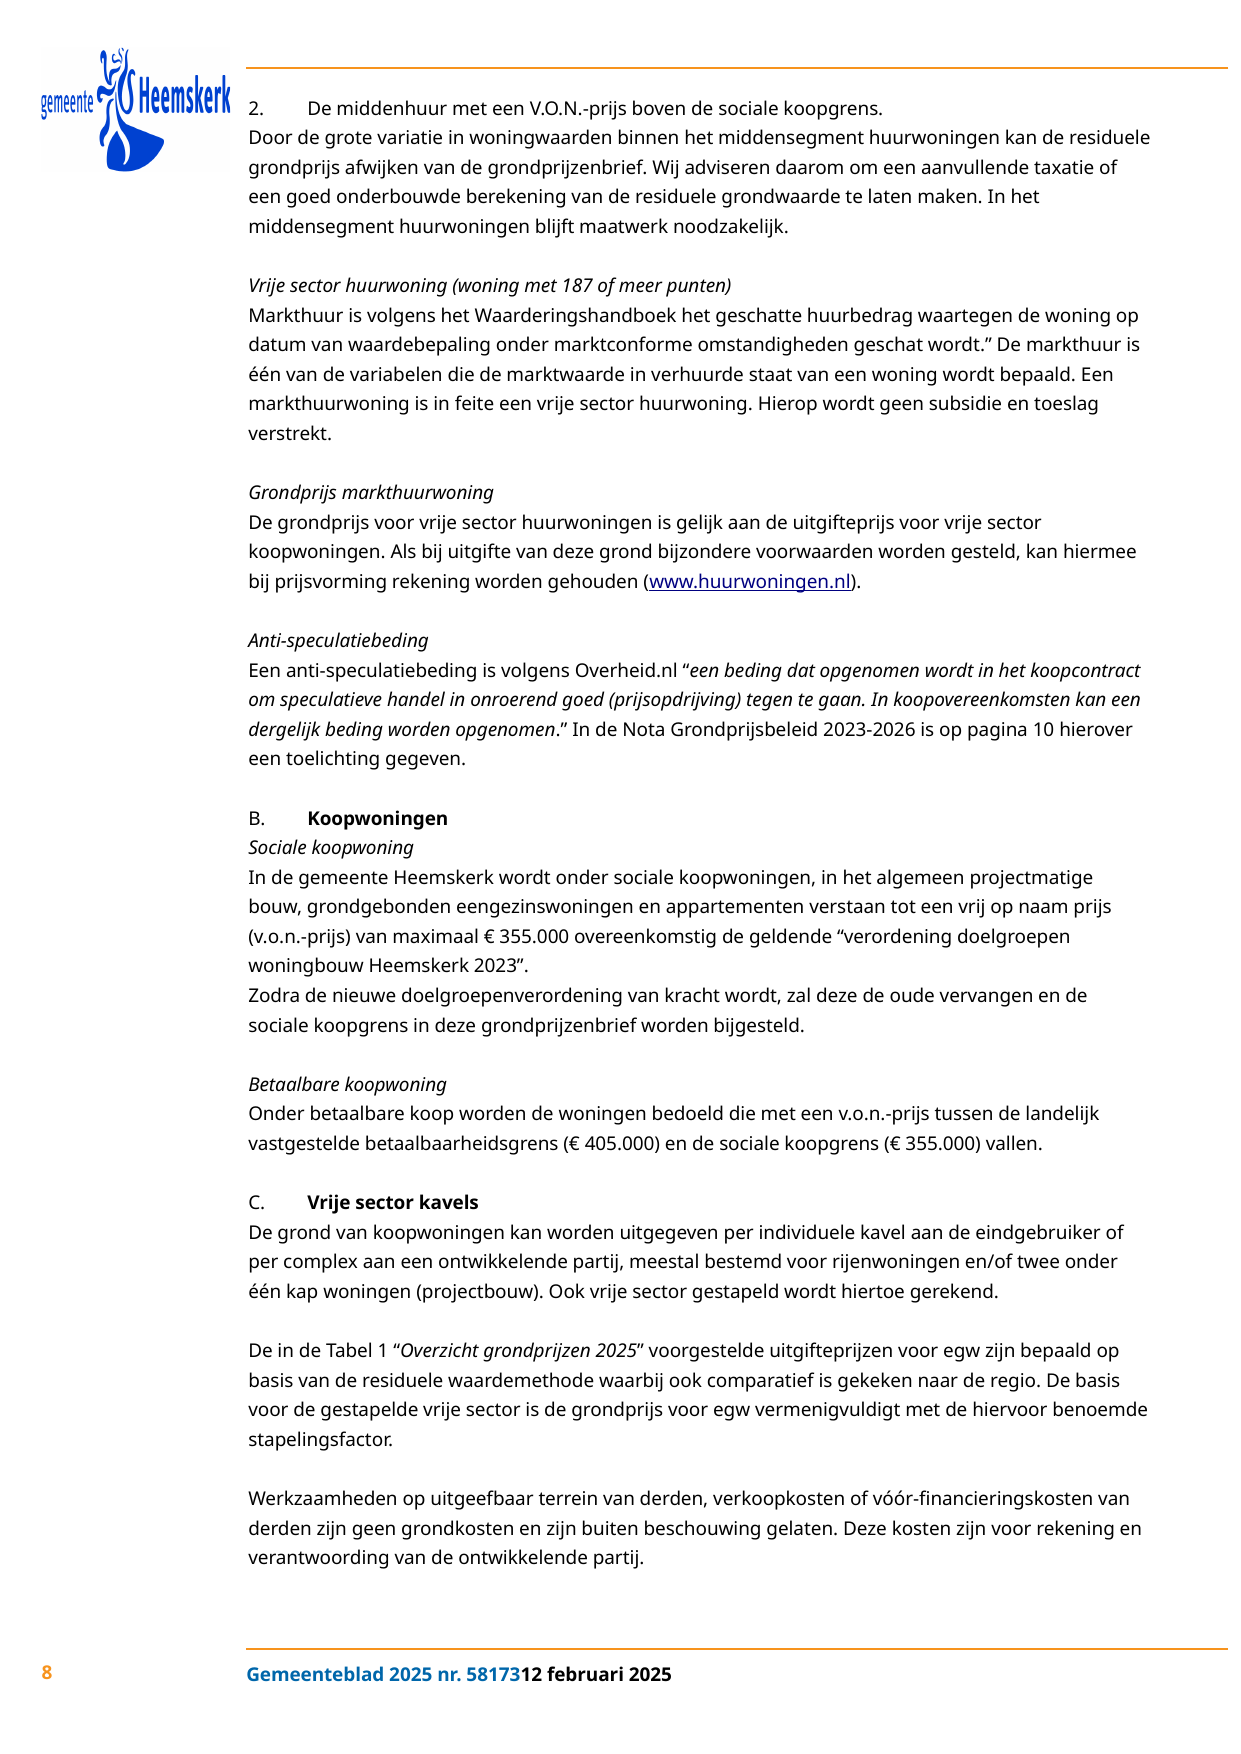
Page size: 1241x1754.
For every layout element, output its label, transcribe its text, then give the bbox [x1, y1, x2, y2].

text Vrije sector huurwoning (woning met 187 of meer punten) [248, 272, 1152, 298]
list Vrije sector kavels [248, 1189, 1152, 1215]
text Een anti-speculatiebeding is volgens Overheid.nl “een beding dat opgenomen wordt in het koopcontract om speculatieve handel in onroerend goed (prijsopdrijving) tegen te gaan. In koopovereenkomsten kan een dergelijk beding worden opgenomen.” In de Nota Grondprijsbeleid 2023-2026 is op pagina 10 hierover een toelichting gegeven. [248, 657, 1152, 771]
text Werkzaamheden op uitgeefbaar terrein van derden, verkoopkosten of vóór-financieringskosten van derden zijn geen grondkosten en zijn buiten beschouwing gelaten. Deze kosten zijn voor rekening en verantwoording van de ontwikkelende partij. [248, 1485, 1152, 1570]
text Grondprijs markthuurwoning [248, 479, 1152, 505]
text Onder betaalbare koop worden de woningen bedoeld die met een v.o.n.-prijs tussen de landelijk vastgestelde betaalbaarheidsgrens (€ 405.000) en de sociale koopgrens (€ 355.000) vallen. [248, 1101, 1152, 1156]
text Markthuur is volgens het Waarderingshandboek het geschatte huurbedrag waartegen de woning op datum van waardebepaling onder marktconforme omstandigheden geschat wordt.” De markthuur is één van de variabelen die de marktwaarde in verhuurde staat van een woning wordt bepaald. Een markthuurwoning is in feite een vrije sector huurwoning. Hierop wordt geen subsidie en toeslag verstrekt. [248, 302, 1152, 446]
text Anti-speculatiebeding [248, 627, 1152, 653]
text Zodra de nieuwe doelgroepenverordening van kracht wordt, zal deze de oude vervangen en de sociale koopgrens in deze grondprijzenbrief worden bijgesteld. [248, 982, 1152, 1038]
text Door de grote variatie in woningwaarden binnen het middensegment huurwoningen kan de residuele grondprijs afwijken van de grondprijzenbrief. Wij adviseren daarom om een aanvullende taxatie of een goed onderbouwde berekening van de residuele grondwaarde te laten maken. In het middensegment huurwoningen blijft maatwerk noodzakelijk. [248, 124, 1152, 239]
text Sociale koopwoning [248, 834, 1152, 860]
list De middenhuur met een V.O.N.-prijs boven de sociale koopgrens. [248, 95, 1152, 121]
text De grondprijs voor vrije sector huurwoningen is gelijk aan de uitgifteprijs voor vrije sector koopwoningen. Als bij uitgifte van deze grond bijzondere voorwaarden worden gesteld, kan hiermee bij prijsvorming rekening worden gehouden (www.huurwoningen.nl). [248, 509, 1152, 594]
text Betaalbare koopwoning [248, 1071, 1152, 1097]
picture [41, 47, 231, 172]
text De grond van koopwoningen kan worden uitgegeven per individuele kavel aan de eindgebruiker of per complex aan een ontwikkelende partij, meestal bestemd voor rijenwoningen en/of twee onder één kap woningen (projectbouw). Ook vrije sector gestapeld wordt hiertoe gerekend. [248, 1219, 1152, 1304]
text In de gemeente Heemskerk wordt onder sociale koopwoningen, in het algemeen projectmatige bouw, grondgebonden eengezinswoningen en appartementen verstaan tot een vrij op naam prijs (v.o.n.-prijs) van maximaal € 355.000 overeenkomstig de geldende “verordening doelgroepen woningbouw Heemskerk 2023”. [248, 864, 1152, 978]
list Koopwoningen [248, 805, 1152, 831]
text De in de Tabel 1 “Overzicht grondprijzen 2025” voorgestelde uitgifteprijzen voor egw zijn bepaald op basis van de residuele waardemethode waarbij ook comparatief is gekeken naar de regio. De basis voor de gestapelde vrije sector is de grondprijs voor egw vermenigvuldigt met de hiervoor benoemde stapelingsfactor. [248, 1337, 1152, 1452]
